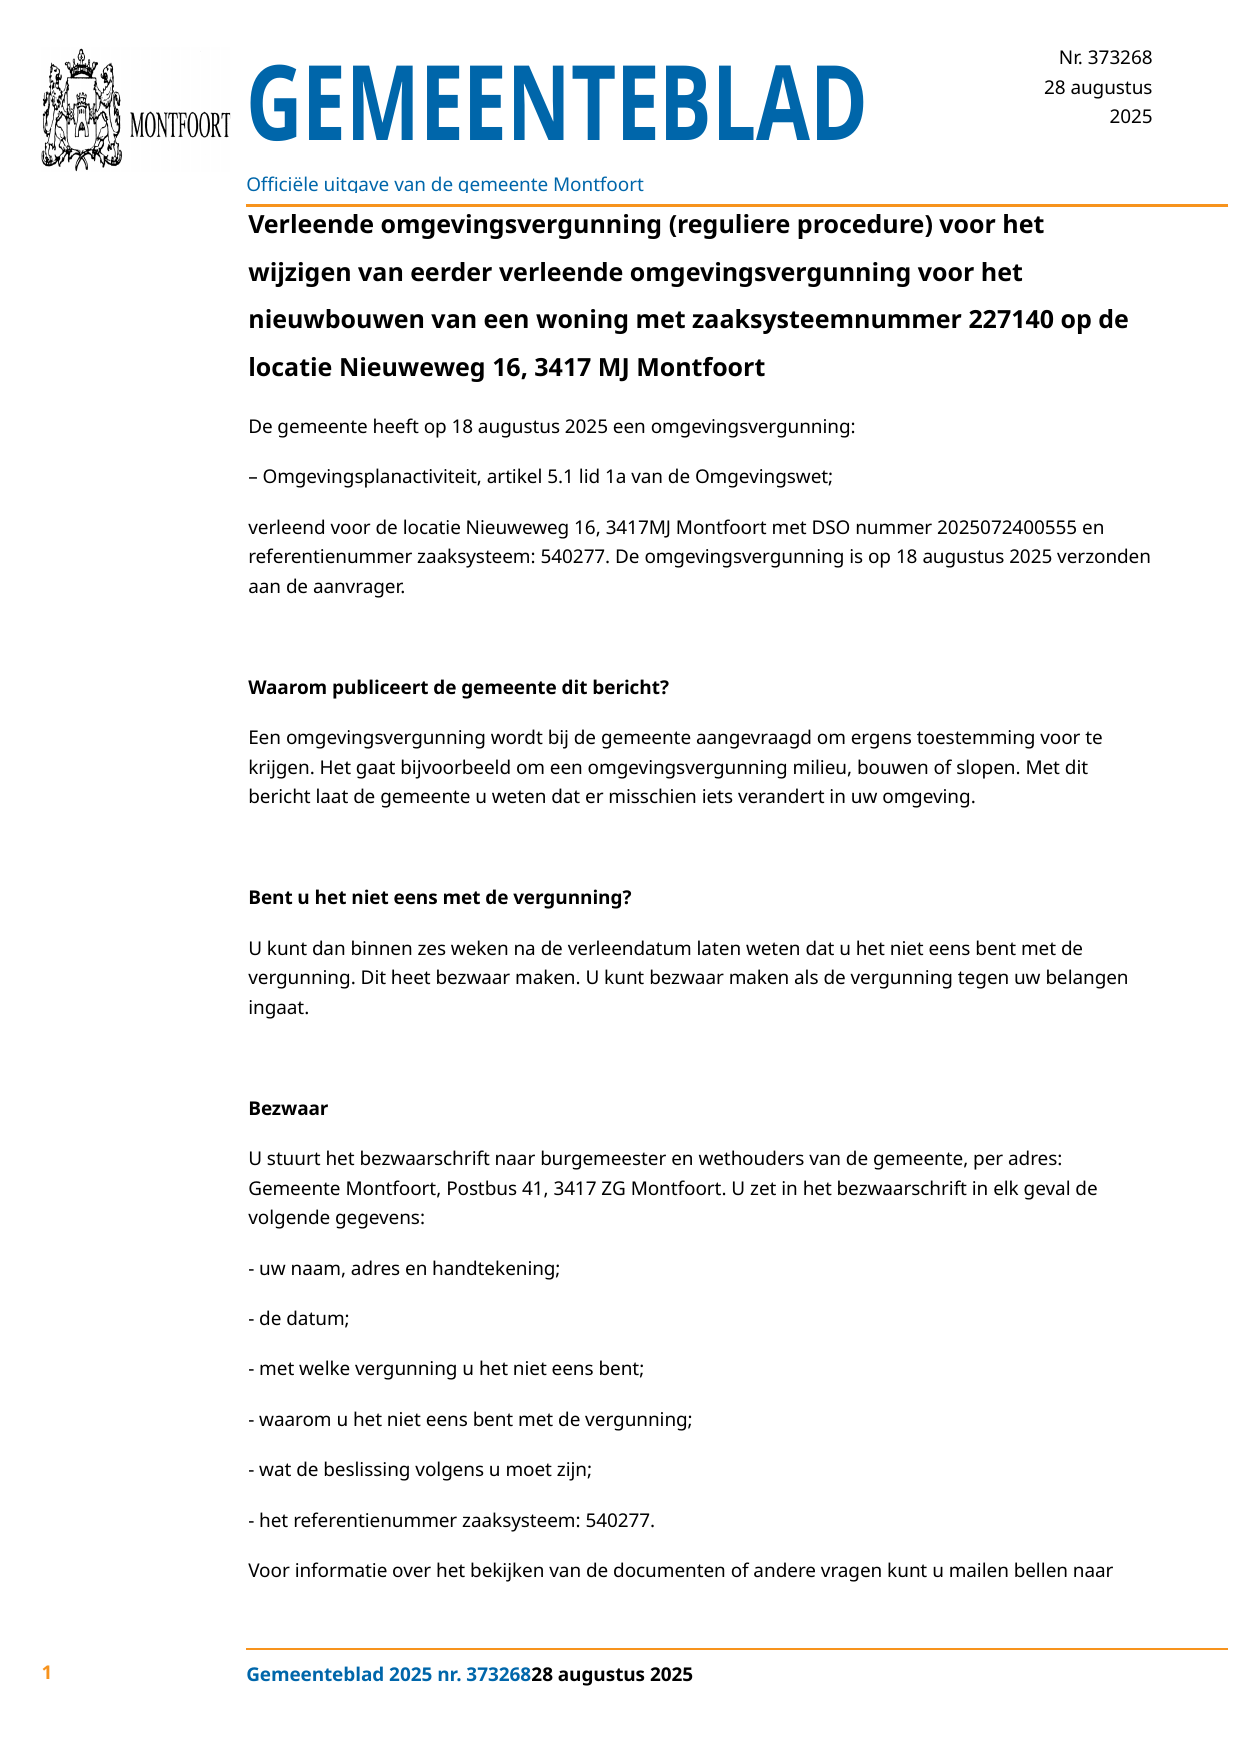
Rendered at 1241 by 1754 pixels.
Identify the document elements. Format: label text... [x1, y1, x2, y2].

picture [41, 47, 231, 172]
text Een omgevingsvergunning wordt bij de gemeente aangevraagd om ergens toestemming voor te krijgen. Het gaat bijvoorbeeld om een omgevingsvergunning milieu, bouwen of slopen. Met dit bericht laat de gemeente u weten dat er misschien iets verandert in uw omgeving. [248, 724, 1152, 809]
text - wat de beslissing volgens u moet zijn; [248, 1456, 1152, 1482]
text Verleende omgevingsvergunning (reguliere procedure) voor het wijzigen van eerder verleende omgevingsvergunning voor het nieuwbouwen van een woning met zaaksysteemnummer 227140 op de locatie Nieuweweg 16, 3417 MJ Montfoort [248, 207, 1152, 384]
text Voor informatie over het bekijken van de documenten of andere vragen kunt u mailen bellen naar [248, 1557, 1152, 1583]
text U kunt dan binnen zes weken na de verleendatum laten weten dat u het niet eens bent met de vergunning. Dit heet bezwaar maken. U kunt bezwaar maken als de vergunning tegen uw belangen ingaat. [248, 935, 1152, 1020]
text - met welke vergunning u het niet eens bent; [248, 1356, 1152, 1381]
text – Omgevingsplanactiviteit, artikel 5.1 lid 1a van de Omgevingswet; [248, 463, 1152, 489]
text - het referentienummer zaaksysteem: 540277. [248, 1507, 1152, 1533]
text Waarom publiceert de gemeente dit bericht? [248, 674, 1152, 700]
text - uw naam, adres en handtekening; [248, 1255, 1152, 1281]
text verleend voor de locatie Nieuweweg 16, 3417MJ Montfoort met DSO nummer 2025072400555 en referentienummer zaaksysteem: 540277. De omgevingsvergunning is op 18 augustus 2025 verzonden aan de aanvrager. [248, 514, 1152, 599]
text Bent u het niet eens met de vergunning? [248, 884, 1152, 910]
text - de datum; [248, 1305, 1152, 1331]
text U stuurt het bezwaarschrift naar burgemeester en wethouders van de gemeente, per adres: Gemeente Montfoort, Postbus 41, 3417 ZG Montfoort. U zet in het bezwaarschrift in elk geval de volgende gegevens: [248, 1145, 1152, 1230]
text - waarom u het niet eens bent met de vergunning; [248, 1406, 1152, 1432]
text De gemeente heeft op 18 augustus 2025 een omgevingsvergunning: [248, 413, 1152, 439]
text Bezwaar [248, 1095, 1152, 1121]
